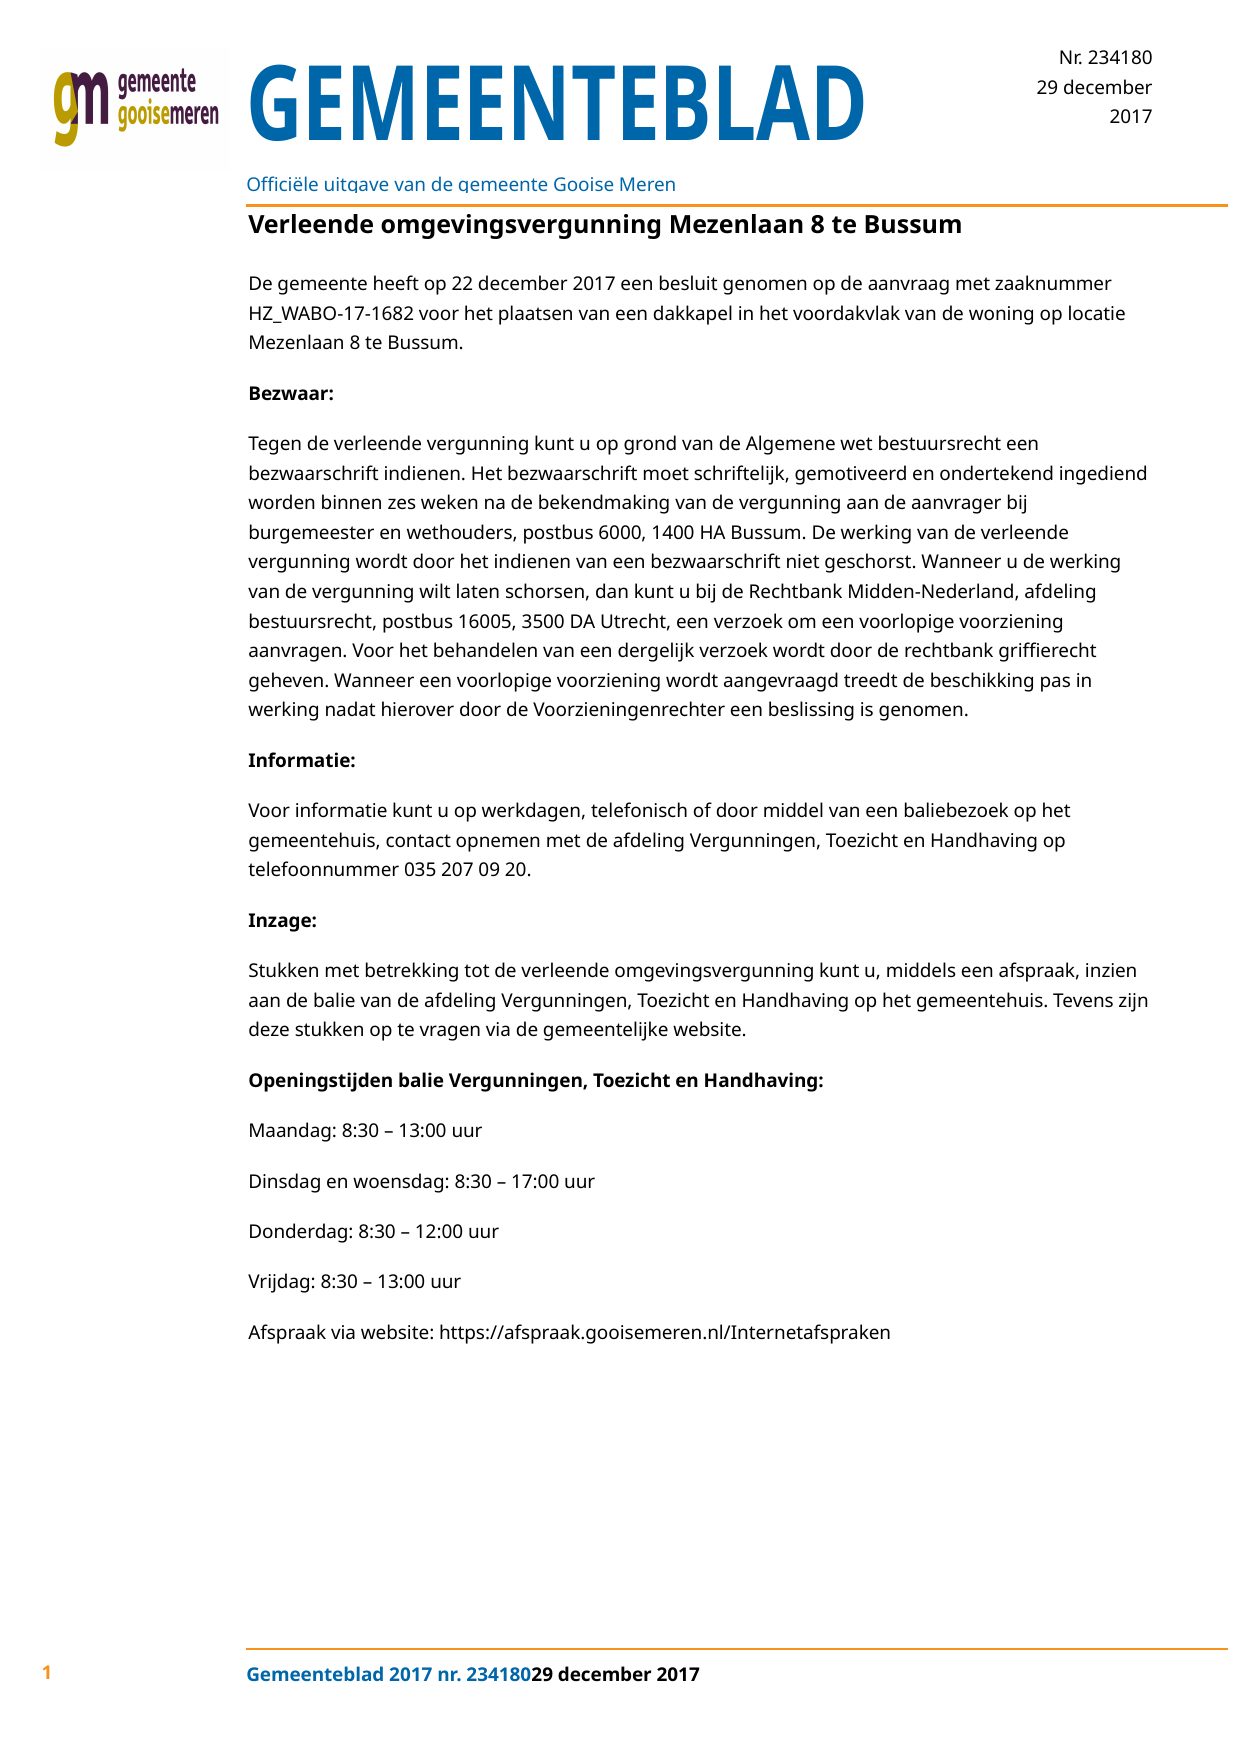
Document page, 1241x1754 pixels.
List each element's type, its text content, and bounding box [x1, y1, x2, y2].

text Verleende omgevingsvergunning Mezenlaan 8 te Bussum [248, 207, 1152, 241]
text Openingstijden balie Vergunningen, Toezicht en Handhaving: [248, 1067, 1152, 1093]
text Informatie: [248, 747, 1152, 773]
text Vrijdag: 8:30 – 13:00 uur [248, 1269, 1152, 1294]
text Maandag: 8:30 – 13:00 uur [248, 1117, 1152, 1143]
text Donderdag: 8:30 – 12:00 uur [248, 1218, 1152, 1244]
text Afspraak via website: https://afspraak.gooisemeren.nl/Internetafspraken [248, 1319, 1152, 1345]
text Inzage: [248, 907, 1152, 933]
picture [41, 47, 231, 172]
text Voor informatie kunt u op werkdagen, telefonisch of door middel van een baliebezoek op het gemeentehuis, contact opnemen met de afdeling Vergunningen, Toezicht en Handhaving op telefoonnummer 035 207 09 20. [248, 797, 1152, 882]
text De gemeente heeft op 22 december 2017 een besluit genomen op de aanvraag met zaaknummer HZ_WABO-17-1682 voor het plaatsen van een dakkapel in het voordakvlak van de woning op locatie Mezenlaan 8 te Bussum. [248, 270, 1152, 355]
text Bezwaar: [248, 380, 1152, 406]
text Tegen de verleende vergunning kunt u op grond van de Algemene wet bestuursrecht een bezwaarschrift indienen. Het bezwaarschrift moet schriftelijk, gemotiveerd en ondertekend ingediend worden binnen zes weken na de bekendmaking van de vergunning aan de aanvrager bij burgemeester en wethouders, postbus 6000, 1400 HA Bussum. De werking van de verleende vergunning wordt door het indienen van een bezwaarschrift niet geschorst. Wanneer u de werking van de vergunning wilt laten schorsen, dan kunt u bij de Rechtbank Midden-Nederland, afdeling bestuursrecht, postbus 16005, 3500 DA Utrecht, een verzoek om een voorlopige voorziening aanvragen. Voor het behandelen van een dergelijk verzoek wordt door de rechtbank griffierecht geheven. Wanneer een voorlopige voorziening wordt aangevraagd treedt de beschikking pas in werking nadat hierover door de Voorzieningenrechter een beslissing is genomen. [248, 430, 1152, 722]
text Stukken met betrekking tot de verleende omgevingsvergunning kunt u, middels een afspraak, inzien aan de balie van de afdeling Vergunningen, Toezicht en Handhaving op het gemeentehuis. Tevens zijn deze stukken op te vragen via de gemeentelijke website. [248, 957, 1152, 1042]
text Dinsdag en woensdag: 8:30 – 17:00 uur [248, 1168, 1152, 1193]
